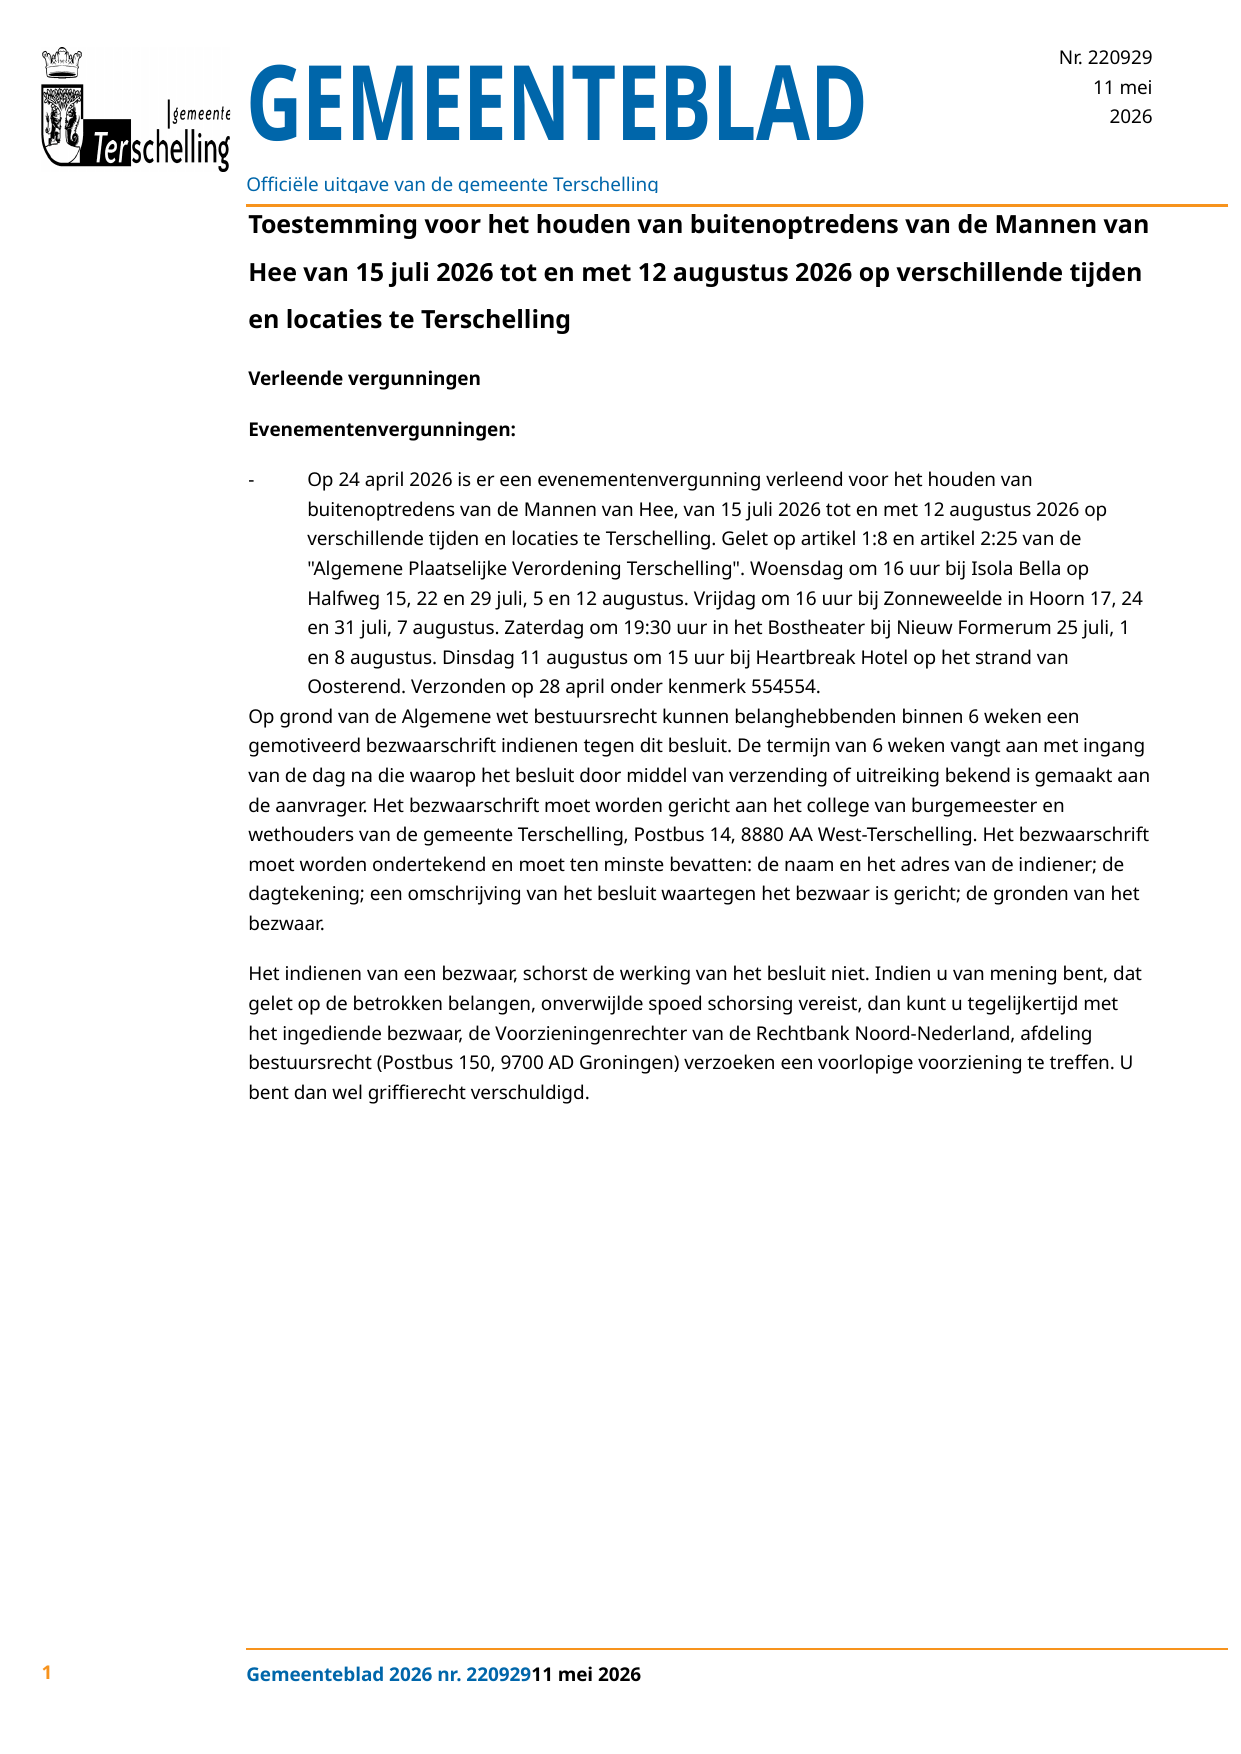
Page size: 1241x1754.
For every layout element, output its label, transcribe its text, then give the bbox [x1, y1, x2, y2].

text Op grond van de Algemene wet bestuursrecht kunnen belanghebbenden binnen 6 weken een gemotiveerd bezwaarschrift indienen tegen dit besluit. De termijn van 6 weken vangt aan met ingang van de dag na die waarop het besluit door middel van verzending of uitreiking bekend is gemaakt aan de aanvrager. Het bezwaarschrift moet worden gericht aan het college van burgemeester en wethouders van de gemeente Terschelling, Postbus 14, 8880 AA West-Terschelling. Het bezwaarschrift moet worden ondertekend en moet ten minste bevatten: de naam en het adres van de indiener; de dagtekening; een omschrijving van het besluit waartegen het bezwaar is gericht; de gronden van het bezwaar. [248, 703, 1152, 936]
list Op 24 april 2026 is er een evenementenvergunning verleend voor het houden van buitenoptredens van de Mannen van Hee, van 15 juli 2026 tot en met 12 augustus 2026 op verschillende tijden en locaties te Terschelling. Gelet op artikel 1:8 en artikel 2:25 van de "Algemene Plaatselijke Verordening Terschelling". Woensdag om 16 uur bij Isola Bella op Halfweg 15, 22 en 29 juli, 5 en 12 augustus. Vrijdag om 16 uur bij Zonneweelde in Hoorn 17, 24 en 31 juli, 7 augustus. Zaterdag om 19:30 uur in het Bostheater bij Nieuw Formerum 25 juli, 1 en 8 augustus. Dinsdag 11 augustus om 15 uur bij Heartbreak Hotel op het strand van Oosterend. Verzonden op 28 april onder kenmerk 554554. [248, 466, 1152, 699]
picture [41, 47, 231, 172]
text Verleende vergunningen [248, 366, 1152, 391]
text Toestemming voor het houden van buitenoptredens van de Mannen van Hee van 15 juli 2026 tot en met 12 augustus 2026 op verschillende tijden en locaties te Terschelling [248, 207, 1152, 336]
text Het indienen van een bezwaar, schorst de werking van het besluit niet. Indien u van mening bent, dat gelet op de betrokken belangen, onverwijlde spoed schorsing vereist, dan kunt u tegelijkertijd met het ingediende bezwaar, de Voorzieningenrechter van de Rechtbank Noord-Nederland, afdeling bestuursrecht (Postbus 150, 9700 AD Groningen) verzoeken een voorlopige voorziening te treffen. U bent dan wel griffierecht verschuldigd. [248, 961, 1152, 1104]
text Evenementenvergunningen: [248, 416, 1152, 442]
